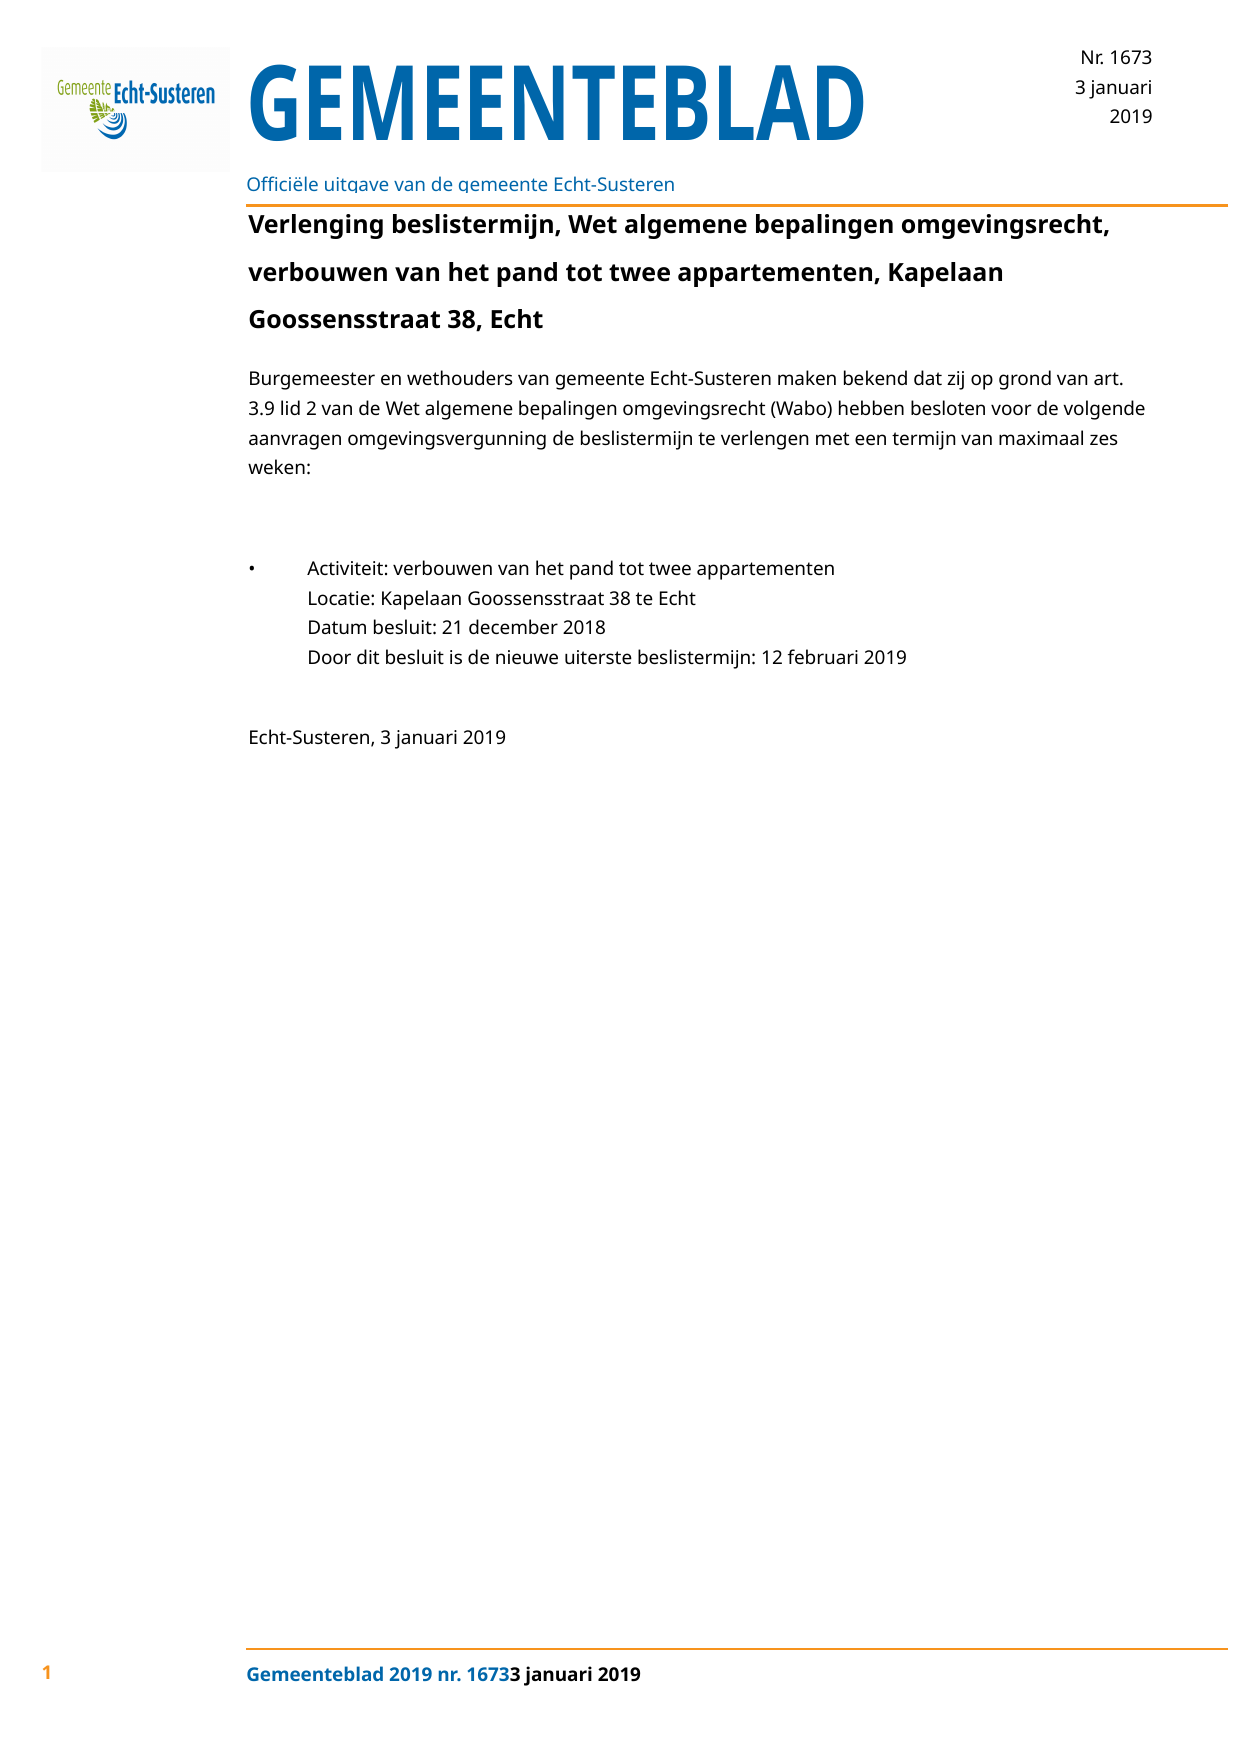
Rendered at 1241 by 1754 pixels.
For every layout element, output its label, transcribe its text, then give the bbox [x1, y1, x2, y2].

list Door dit besluit is de nieuwe uiterste beslistermijn: 12 februari 2019 [248, 644, 1152, 669]
list Activiteit: verbouwen van het pand tot twee appartementen [248, 555, 1152, 581]
list Datum besluit: 21 december 2018 [248, 614, 1152, 640]
list Locatie: Kapelaan Goossensstraat 38 te Echt [248, 585, 1152, 610]
picture [41, 47, 231, 172]
text Echt-Susteren, 3 januari 2019 [248, 724, 1152, 749]
text Burgemeester en wethouders van gemeente Echt-Susteren maken bekend dat zij op grond van art. 3.9 lid 2 van de Wet algemene bepalingen omgevingsrecht (Wabo) hebben besloten voor de volgende aanvragen omgevingsvergunning de beslistermijn te verlengen met een termijn van maximaal zes weken: [248, 366, 1152, 480]
text Verlenging beslistermijn, Wet algemene bepalingen omgevingsrecht, verbouwen van het pand tot twee appartementen, Kapelaan Goossensstraat 38, Echt [248, 207, 1152, 336]
